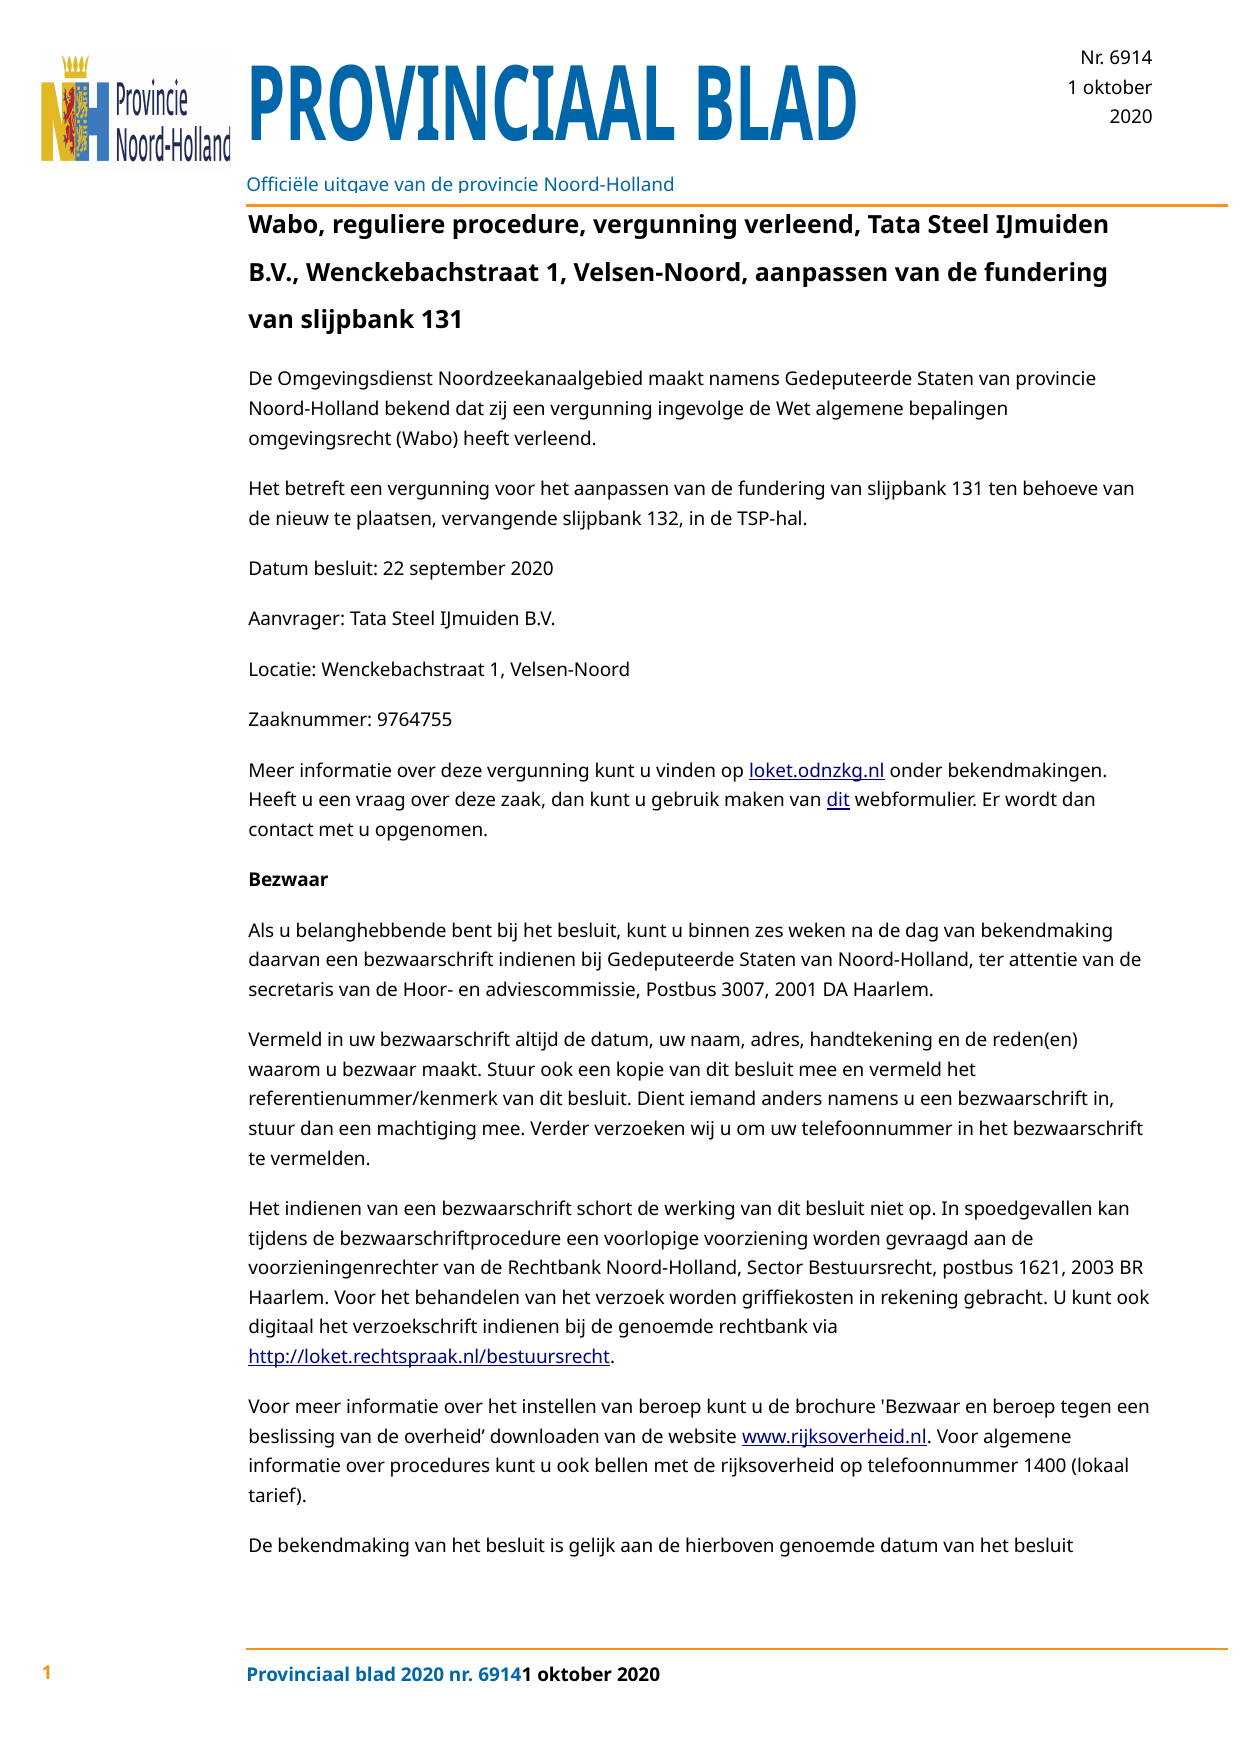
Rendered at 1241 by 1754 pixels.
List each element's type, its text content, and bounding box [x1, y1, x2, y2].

text Zaaknummer: 9764755 [248, 706, 1152, 732]
text Bezwaar [248, 866, 1152, 892]
text Meer informatie over deze vergunning kunt u vinden op loket.odnzkg.nl onder bekendmakingen. Heeft u een vraag over deze zaak, dan kunt u gebruik maken van dit webformulier. Er wordt dan contact met u opgenomen. [248, 757, 1152, 842]
text De bekendmaking van het besluit is gelijk aan de hierboven genoemde datum van het besluit [248, 1533, 1152, 1558]
text De Omgevingsdienst Noordzeekanaalgebied maakt namens Gedeputeerde Staten van provincie Noord-Holland bekend dat zij een vergunning ingevolge de Wet algemene bepalingen omgevingsrecht (Wabo) heeft verleend. [248, 366, 1152, 450]
text Vermeld in uw bezwaarschrift altijd de datum, uw naam, adres, handtekening en de reden(en) waarom u bezwaar maakt. Stuur ook een kopie van dit besluit mee en vermeld het referentienummer/kenmerk van dit besluit. Dient iemand anders namens u een bezwaarschrift in, stuur dan een machtiging mee. Verder verzoeken wij u om uw telefoonnummer in het bezwaarschrift te vermelden. [248, 1026, 1152, 1170]
text Als u belanghebbende bent bij het besluit, kunt u binnen zes weken na de dag van bekendmaking daarvan een bezwaarschrift indienen bij Gedeputeerde Staten van Noord-Holland, ter attentie van de secretaris van de Hoor- en adviescommissie, Postbus 3007, 2001 DA Haarlem. [248, 917, 1152, 1002]
text Het indienen van een bezwaarschrift schort de werking van dit besluit niet op. In spoedgevallen kan tijdens de bezwaarschriftprocedure een voorlopige voorziening worden gevraagd aan de voorzieningenrechter van de Rechtbank Noord-Holland, Sector Bestuursrecht, postbus 1621, 2003 BR Haarlem. Voor het behandelen van het verzoek worden griffiekosten in rekening gebracht. U kunt ook digitaal het verzoekschrift indienen bij de genoemde rechtbank via http://loket.rechtspraak.nl/bestuursrecht. [248, 1195, 1152, 1369]
text Locatie: Wenckebachstraat 1, Velsen-Noord [248, 656, 1152, 682]
picture [41, 47, 231, 172]
text Voor meer informatie over het instellen van beroep kunt u de brochure 'Bezwaar en beroep tegen een beslissing van de overheid’ downloaden van de website www.rijksoverheid.nl. Voor algemene informatie over procedures kunt u ook bellen met de rijksoverheid op telefoonnummer 1400 (lokaal tarief). [248, 1393, 1152, 1508]
text Aanvrager: Tata Steel IJmuiden B.V. [248, 606, 1152, 631]
text Het betreft een vergunning voor het aanpassen van de fundering van slijpbank 131 ten behoeve van de nieuw te plaatsen, vervangende slijpbank 132, in de TSP-hal. [248, 475, 1152, 530]
text Datum besluit: 22 september 2020 [248, 555, 1152, 581]
text Wabo, reguliere procedure, vergunning verleend, Tata Steel IJmuiden B.V., Wenckebachstraat 1, Velsen-Noord, aanpassen van de fundering van slijpbank 131 [248, 207, 1152, 336]
